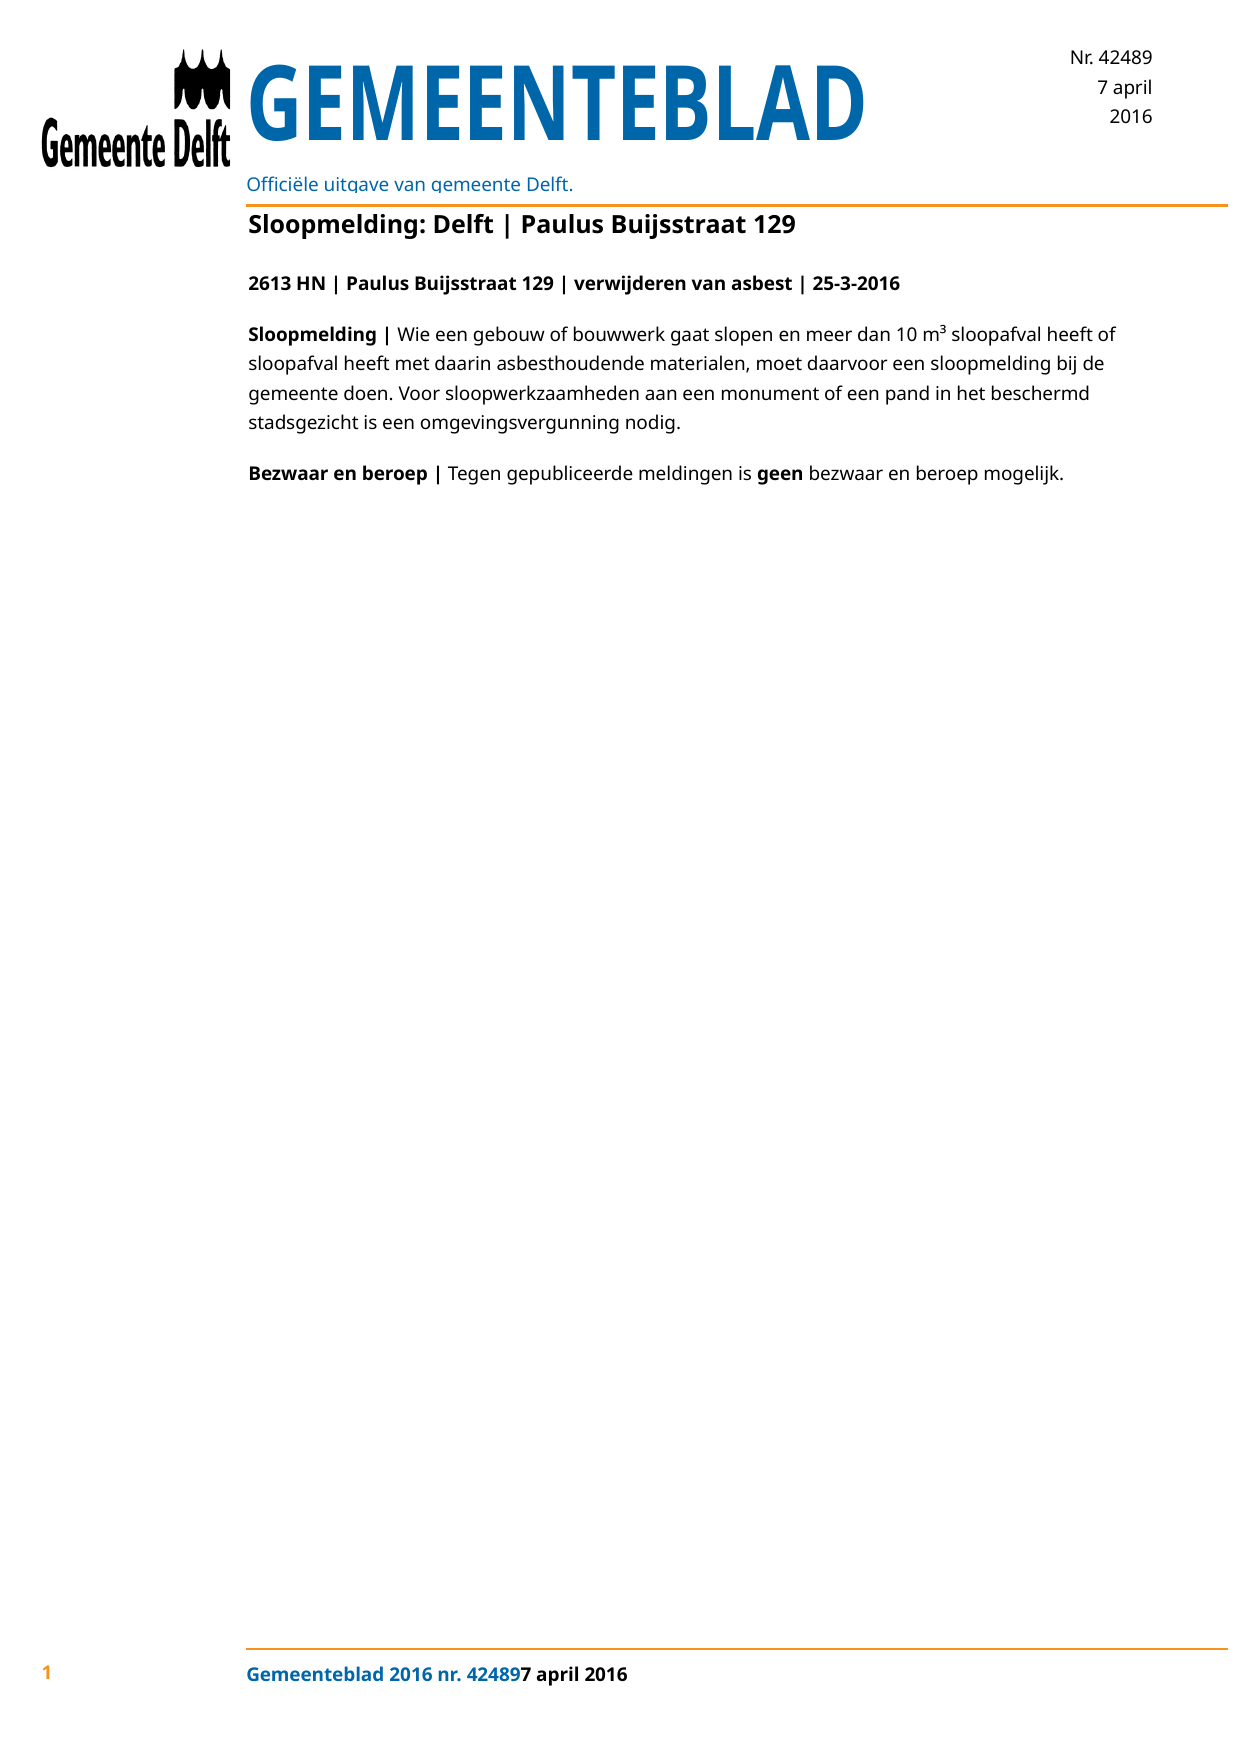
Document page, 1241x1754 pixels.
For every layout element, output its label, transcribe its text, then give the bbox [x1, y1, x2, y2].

text Sloopmelding | Wie een gebouw of bouwwerk gaat slopen en meer dan 10 m³ sloopafval heeft of sloopafval heeft met daarin asbesthoudende materialen, moet daarvoor een sloopmelding bij de gemeente doen. Voor sloopwerkzaamheden aan een monument of een pand in het beschermd stadsgezicht is een omgevingsvergunning nodig. [248, 321, 1152, 435]
text 2613 HN | Paulus Buijsstraat 129 | verwijderen van asbest | 25-3-2016 [248, 270, 1152, 296]
picture [41, 47, 231, 172]
text Sloopmelding: Delft | Paulus Buijsstraat 129 [248, 207, 1152, 241]
text Bezwaar en beroep | Tegen gepubliceerde meldingen is geen bezwaar en beroep mogelijk. [248, 460, 1152, 486]
